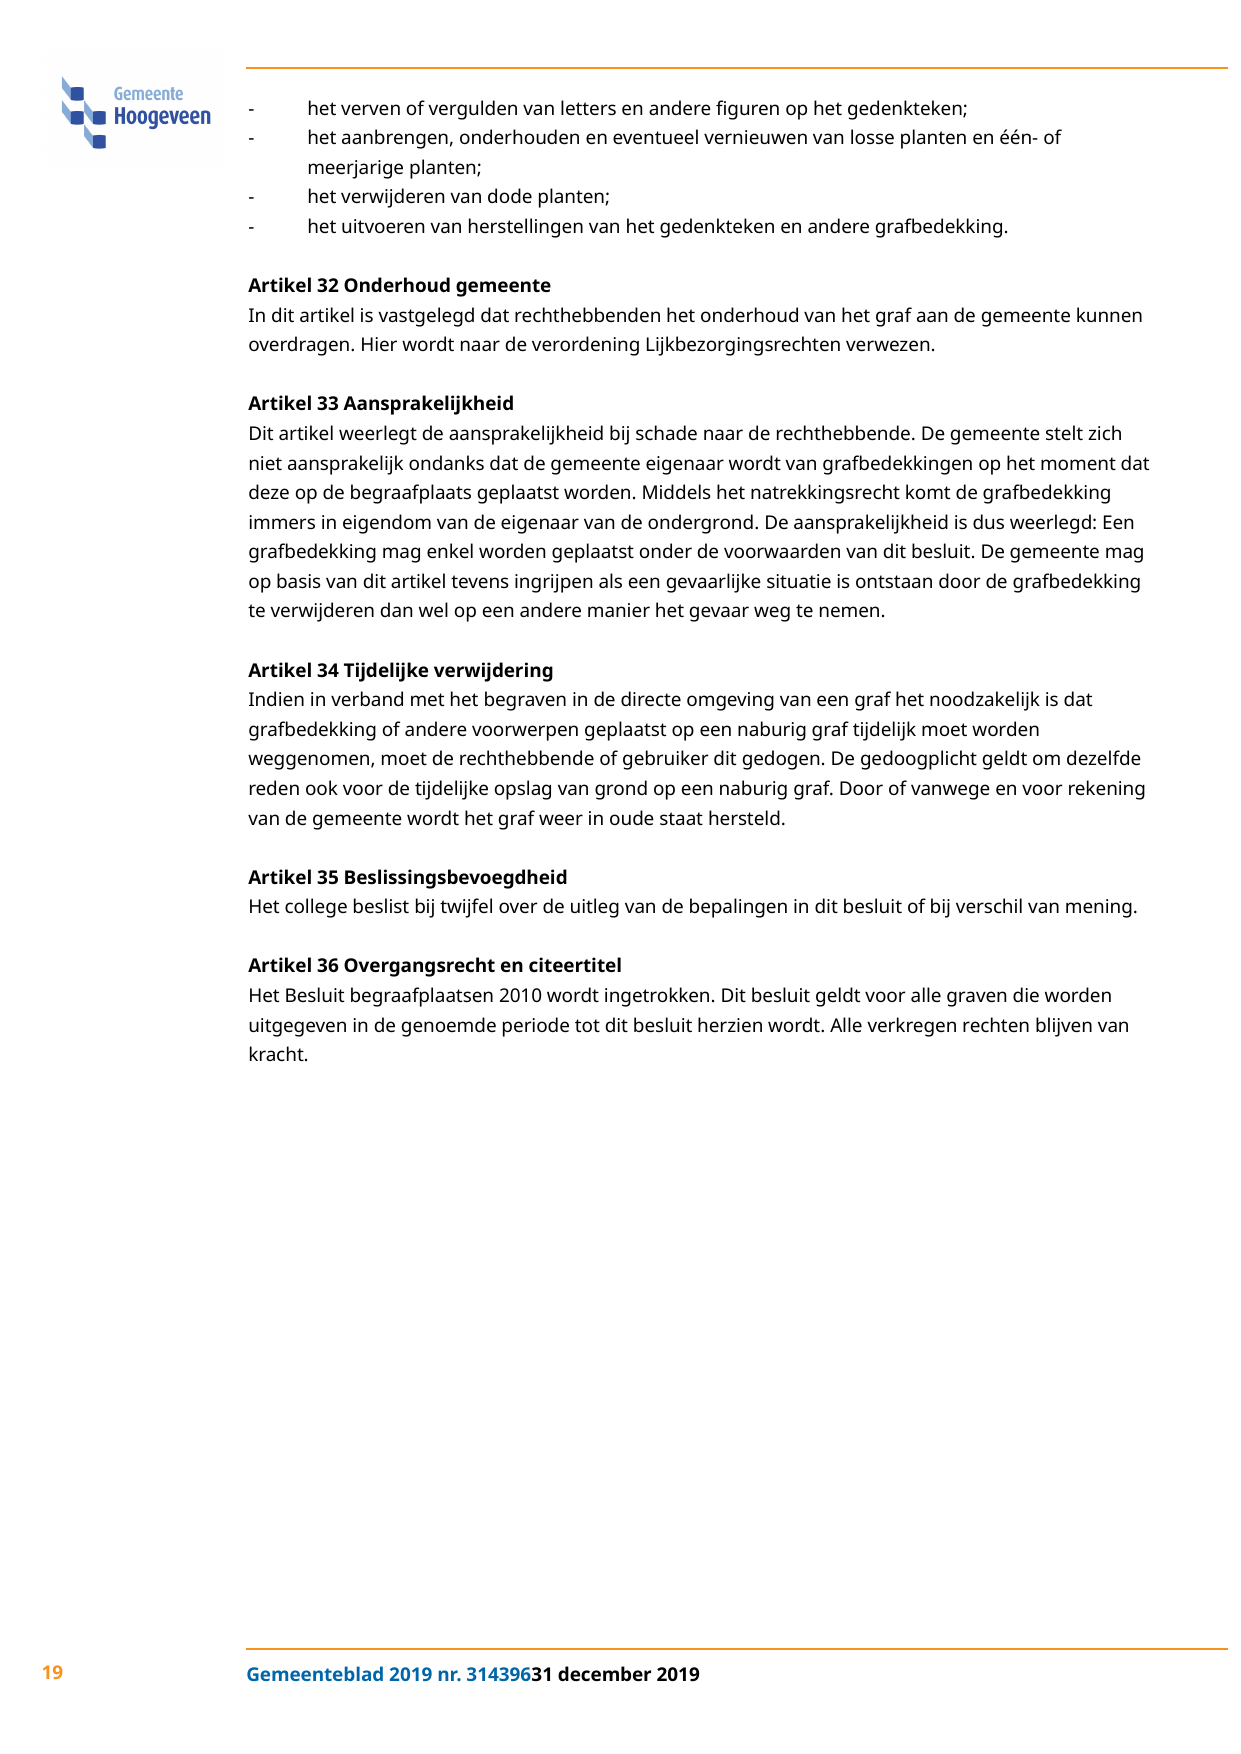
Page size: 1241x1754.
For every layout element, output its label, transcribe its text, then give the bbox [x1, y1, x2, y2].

list het uitvoeren van herstellingen van het gedenkteken en andere grafbedekking. [248, 213, 1152, 239]
text Artikel 34 Tijdelijke verwijdering [248, 657, 1152, 683]
text Artikel 32 Onderhoud gemeente [248, 272, 1152, 298]
text Indien in verband met het begraven in de directe omgeving van een graf het noodzakelijk is dat grafbedekking of andere voorwerpen geplaatst op een naburig graf tijdelijk moet worden weggenomen, moet de rechthebbende of gebruiker dit gedogen. De gedoogplicht geldt om dezelfde reden ook voor de tijdelijke opslag van grond op een naburig graf. Door of vanwege en voor rekening van de gemeente wordt het graf weer in oude staat hersteld. [248, 686, 1152, 831]
list het verwijderen van dode planten; [248, 183, 1152, 209]
list het aanbrengen, onderhouden en eventueel vernieuwen van losse planten en één- of meerjarige planten; [248, 124, 1152, 180]
text Het Besluit begraafplaatsen 2010 wordt ingetrokken. Dit besluit geldt voor alle graven die worden uitgegeven in de genoemde periode tot dit besluit herzien wordt. Alle verkregen rechten blijven van kracht. [248, 982, 1152, 1067]
text Artikel 36 Overgangsrecht en citeertitel [248, 953, 1152, 978]
text Artikel 35 Beslissingsbevoegdheid [248, 864, 1152, 890]
text Het college beslist bij twijfel over de uitleg van de bepalingen in dit besluit of bij verschil van mening. [248, 893, 1152, 919]
list het verven of vergulden van letters en andere figuren op het gedenkteken; [248, 95, 1152, 121]
picture [41, 47, 231, 172]
text Dit artikel weerlegt de aansprakelijkheid bij schade naar de rechthebbende. De gemeente stelt zich niet aansprakelijk ondanks dat de gemeente eigenaar wordt van grafbedekkingen op het moment dat deze op de begraafplaats geplaatst worden. Middels het natrekkingsrecht komt de grafbedekking immers in eigendom van de eigenaar van de ondergrond. De aansprakelijkheid is dus weerlegd: Een grafbedekking mag enkel worden geplaatst onder de voorwaarden van dit besluit. De gemeente mag op basis van dit artikel tevens ingrijpen als een gevaarlijke situatie is ontstaan door de grafbedekking te verwijderen dan wel op een andere manier het gevaar weg te nemen. [248, 420, 1152, 623]
text Artikel 33 Aansprakelijkheid [248, 391, 1152, 416]
text In dit artikel is vastgelegd dat rechthebbenden het onderhoud van het graf aan de gemeente kunnen overdragen. Hier wordt naar de verordening Lijkbezorgingsrechten verwezen. [248, 302, 1152, 357]
